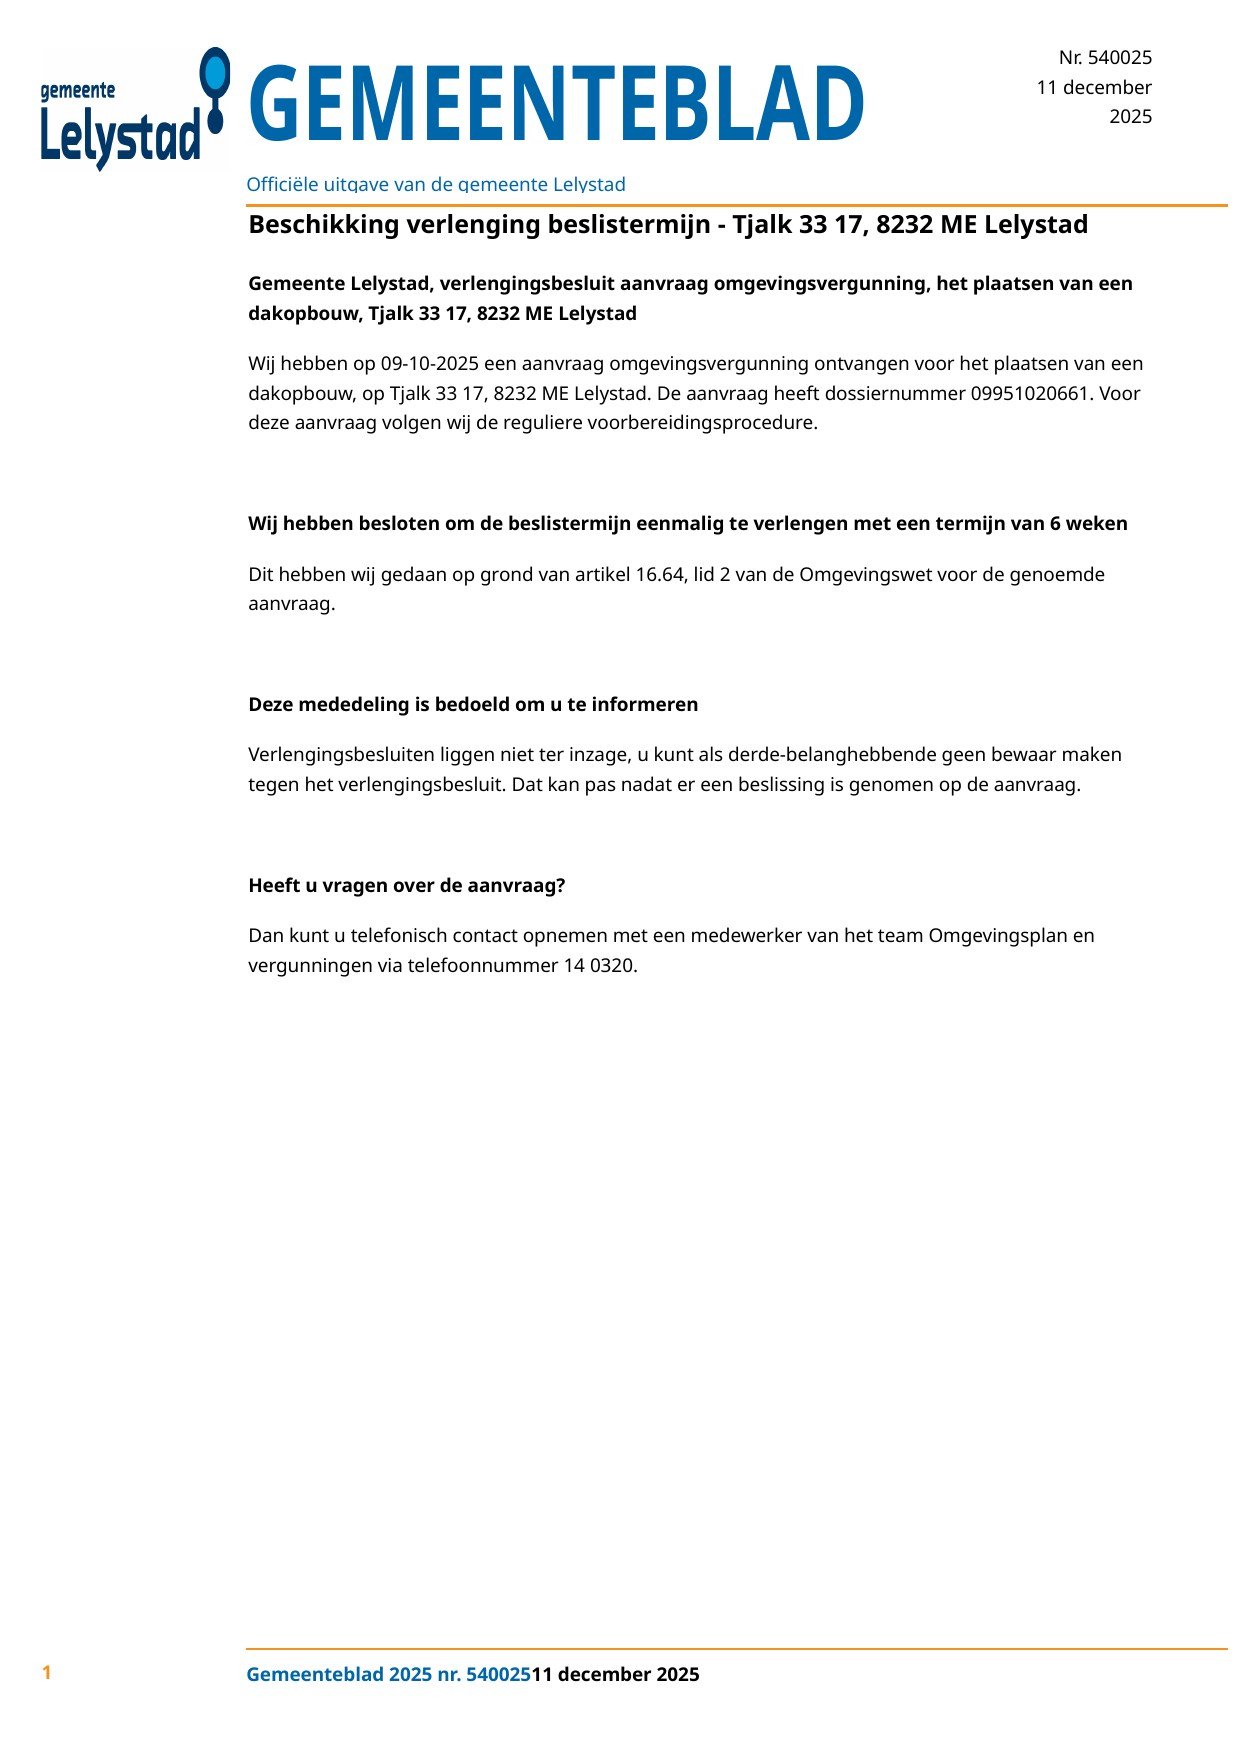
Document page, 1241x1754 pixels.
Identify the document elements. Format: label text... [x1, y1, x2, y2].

text Beschikking verlenging beslistermijn - Tjalk 33 17, 8232 ME Lelystad [248, 207, 1152, 241]
text Wij hebben besloten om de beslistermijn eenmalig te verlengen met een termijn van 6 weken [248, 510, 1152, 536]
picture [41, 47, 231, 172]
text Gemeente Lelystad, verlengingsbesluit aanvraag omgevingsvergunning, het plaatsen van een dakopbouw, Tjalk 33 17, 8232 ME Lelystad [248, 270, 1152, 326]
text Deze mededeling is bedoeld om u te informeren [248, 691, 1152, 717]
text Dit hebben wij gedaan op grond van artikel 16.64, lid 2 van de Omgevingswet voor de genoemde aanvraag. [248, 561, 1152, 616]
text Wij hebben op 09-10-2025 een aanvraag omgevingsvergunning ontvangen voor het plaatsen van een dakopbouw, op Tjalk 33 17, 8232 ME Lelystad. De aanvraag heeft dossiernummer 09951020661. Voor deze aanvraag volgen wij de reguliere voorbereidingsprocedure. [248, 350, 1152, 435]
text Verlengingsbesluiten liggen niet ter inzage, u kunt als derde-belanghebbende geen bewaar maken tegen het verlengingsbesluit. Dat kan pas nadat er een beslissing is genomen op de aanvraag. [248, 742, 1152, 797]
text Dan kunt u telefonisch contact opnemen met een medewerker van het team Omgevingsplan en vergunningen via telefoonnummer 14 0320. [248, 922, 1152, 978]
text Heeft u vragen over de aanvraag? [248, 872, 1152, 898]
